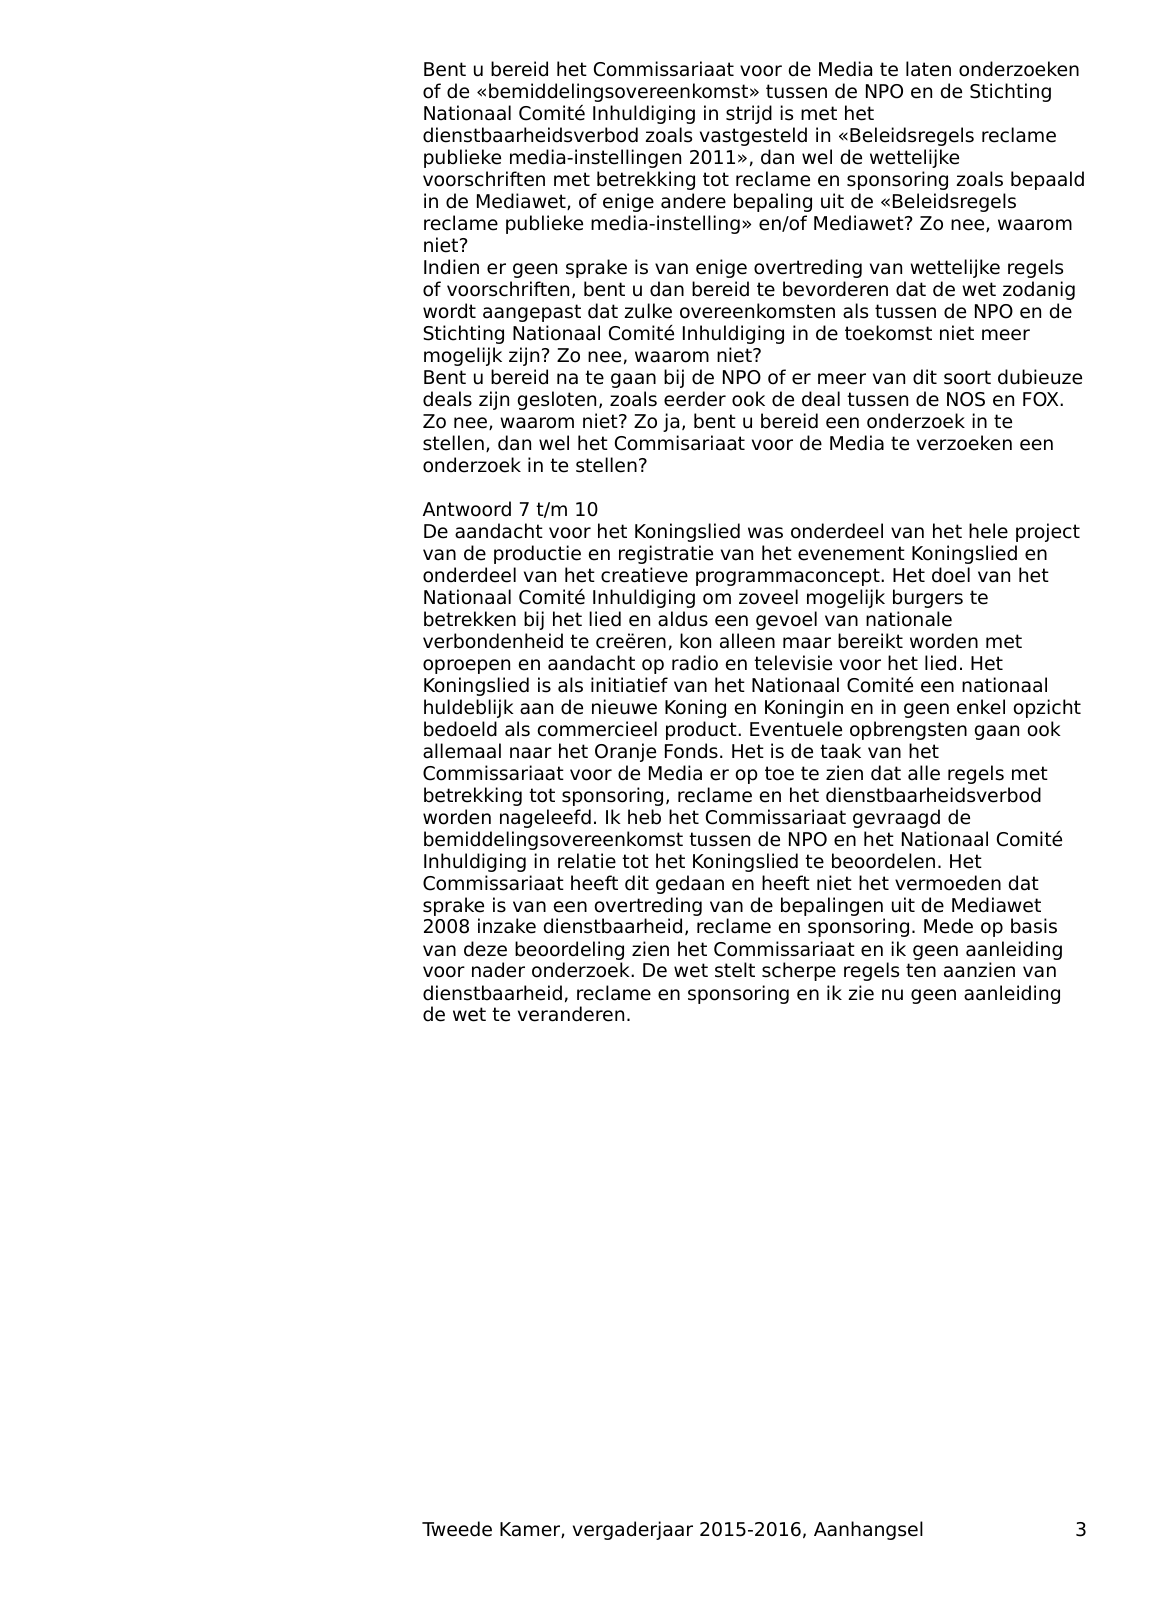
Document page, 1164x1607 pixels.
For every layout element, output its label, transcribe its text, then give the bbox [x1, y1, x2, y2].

text Indien er geen sprake is van enige overtreding van wettelijke regels of voorschriften, bent u dan bereid te bevorderen dat de wet zodanig wordt aangepast dat zulke overeenkomsten als tussen de NPO en de Stichting Nationaal Comité Inhuldiging in de toekomst niet meer mogelijk zijn? Zo nee, waarom niet? [422, 257, 1087, 367]
text De aandacht voor het Koningslied was onderdeel van het hele project van de productie en registratie van het evenement Koningslied en onderdeel van het creatieve programmaconcept. Het doel van het Nationaal Comité Inhuldiging om zoveel mogelijk burgers te betrekken bij het lied en aldus een gevoel van nationale verbondenheid te creëren, kon alleen maar bereikt worden met oproepen en aandacht op radio en televisie voor het lied. Het Koningslied is als initiatief van het Nationaal Comité een nationaal huldeblijk aan de nieuwe Koning en Koningin en in geen enkel opzicht bedoeld als commercieel product. Eventuele opbrengsten gaan ook allemaal naar het Oranje Fonds. Het is de taak van het Commissariaat voor de Media er op toe te zien dat alle regels met betrekking tot sponsoring, reclame en het dienstbaarheidsverbod worden nageleefd. Ik heb het Commissariaat gevraagd de bemiddelingsovereenkomst tussen de NPO en het Nationaal Comité Inhuldiging in relatie tot het Koningslied te beoordelen. Het Commissariaat heeft dit gedaan en heeft niet het vermoeden dat sprake is van een overtreding van de bepalingen uit de Mediawet 2008 inzake dienstbaarheid, reclame en sponsoring. Mede op basis van deze beoordeling zien het Commissariaat en ik geen aanleiding voor nader onderzoek. De wet stelt scherpe regels ten aanzien van dienstbaarheid, reclame en sponsoring en ik zie nu geen aanleiding de wet te veranderen. [422, 521, 1087, 1026]
text Antwoord 7 t/m 10 [422, 499, 1087, 521]
text Bent u bereid het Commissariaat voor de Media te laten onderzoeken of de «bemiddelingsovereenkomst» tussen de NPO en de Stichting Nationaal Comité Inhuldiging in strijd is met het dienstbaarheidsverbod zoals vastgesteld in «Beleidsregels reclame publieke media-instellingen 2011», dan wel de wettelijke voorschriften met betrekking tot reclame en sponsoring zoals bepaald in de Mediawet, of enige andere bepaling uit de «Beleidsregels reclame publieke media-instelling» en/of Mediawet? Zo nee, waarom niet? [422, 59, 1087, 257]
text Bent u bereid na te gaan bij de NPO of er meer van dit soort dubieuze deals zijn gesloten, zoals eerder ook de deal tussen de NOS en FOX. Zo nee, waarom niet? Zo ja, bent u bereid een onderzoek in te stellen, dan wel het Commisariaat voor de Media te verzoeken een onderzoek in te stellen? [422, 367, 1087, 477]
